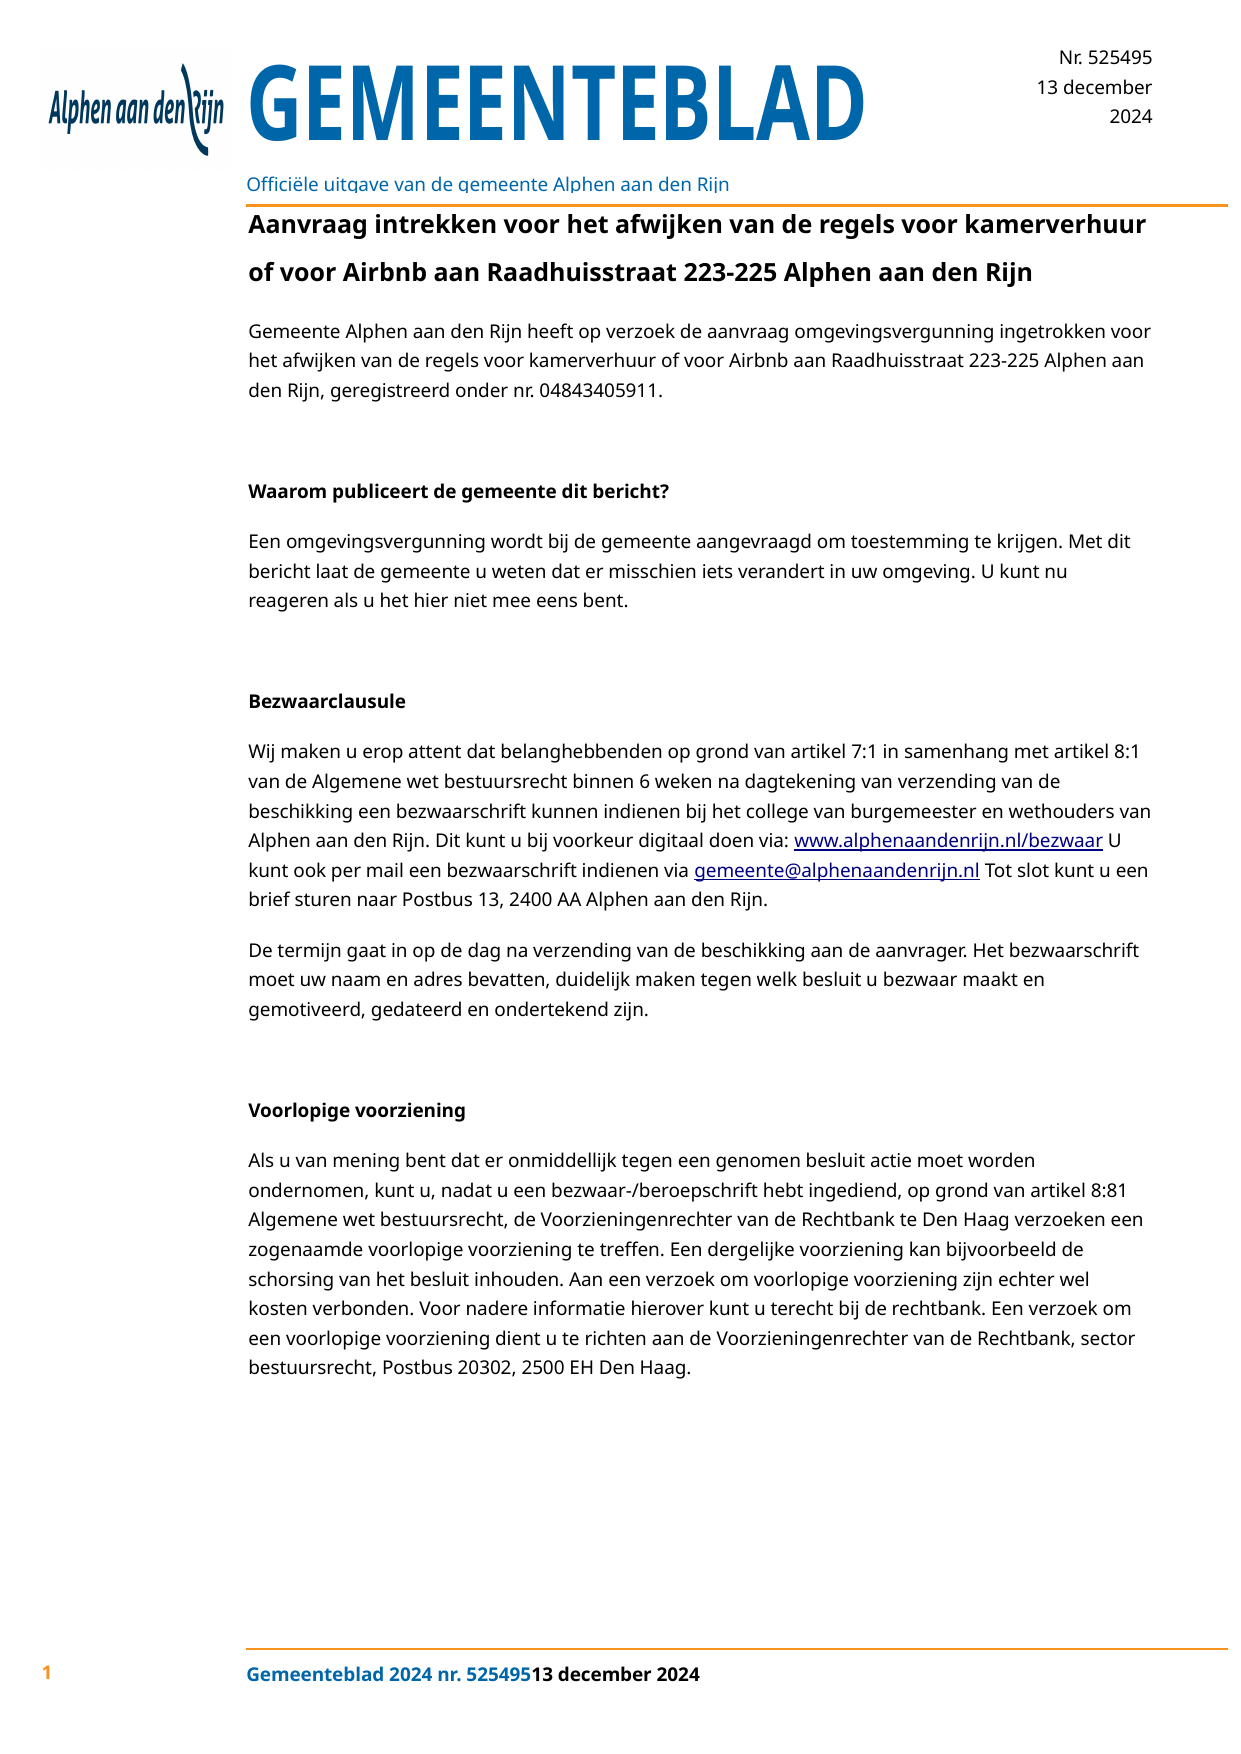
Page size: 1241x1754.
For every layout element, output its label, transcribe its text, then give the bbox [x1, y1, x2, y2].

picture [41, 47, 231, 172]
text Gemeente Alphen aan den Rijn heeft op verzoek de aanvraag omgevingsvergunning ingetrokken voor het afwijken van de regels voor kamerverhuur of voor Airbnb aan Raadhuisstraat 223-225 Alphen aan den Rijn, geregistreerd onder nr. 04843405911. [248, 318, 1152, 403]
text De termijn gaat in op de dag na verzending van de beschikking aan de aanvrager. Het bezwaarschrift moet uw naam en adres bevatten, duidelijk maken tegen welk besluit u bezwaar maakt en gemotiveerd, gedateerd en ondertekend zijn. [248, 937, 1152, 1022]
text Bezwaarclausule [248, 688, 1152, 714]
text Als u van mening bent dat er onmiddellijk tegen een genomen besluit actie moet worden ondernomen, kunt u, nadat u een bezwaar-/beroepschrift hebt ingediend, op grond van artikel 8:81 Algemene wet bestuursrecht, de Voorzieningenrechter van de Rechtbank te Den Haag verzoeken een zogenaamde voorlopige voorziening te treffen. Een dergelijke voorziening kan bijvoorbeeld de schorsing van het besluit inhouden. Aan een verzoek om voorlopige voorziening zijn echter wel kosten verbonden. Voor nadere informatie hierover kunt u terecht bij de rechtbank. Een verzoek om een voorlopige voorziening dient u te richten aan de Voorzieningenrechter van de Rechtbank, sector bestuursrecht, Postbus 20302, 2500 EH Den Haag. [248, 1147, 1152, 1380]
text Voorlopige voorziening [248, 1097, 1152, 1123]
text Wij maken u erop attent dat belanghebbenden op grond van artikel 7:1 in samenhang met artikel 8:1 van de Algemene wet bestuursrecht binnen 6 weken na dagtekening van verzending van de beschikking een bezwaarschrift kunnen indienen bij het college van burgemeester en wethouders van Alphen aan den Rijn. Dit kunt u bij voorkeur digitaal doen via: www.alphenaandenrijn.nl/bezwaar U kunt ook per mail een bezwaarschrift indienen via gemeente@alphenaandenrijn.nl Tot slot kunt u een brief sturen naar Postbus 13, 2400 AA Alphen aan den Rijn. [248, 739, 1152, 912]
text Een omgevingsvergunning wordt bij de gemeente aangevraagd om toestemming te krijgen. Met dit bericht laat de gemeente u weten dat er misschien iets verandert in uw omgeving. U kunt nu reageren als u het hier niet mee eens bent. [248, 528, 1152, 613]
text Aanvraag intrekken voor het afwijken van de regels voor kamerverhuur of voor Airbnb aan Raadhuisstraat 223-225 Alphen aan den Rijn [248, 207, 1152, 288]
text Waarom publiceert de gemeente dit bericht? [248, 478, 1152, 504]
